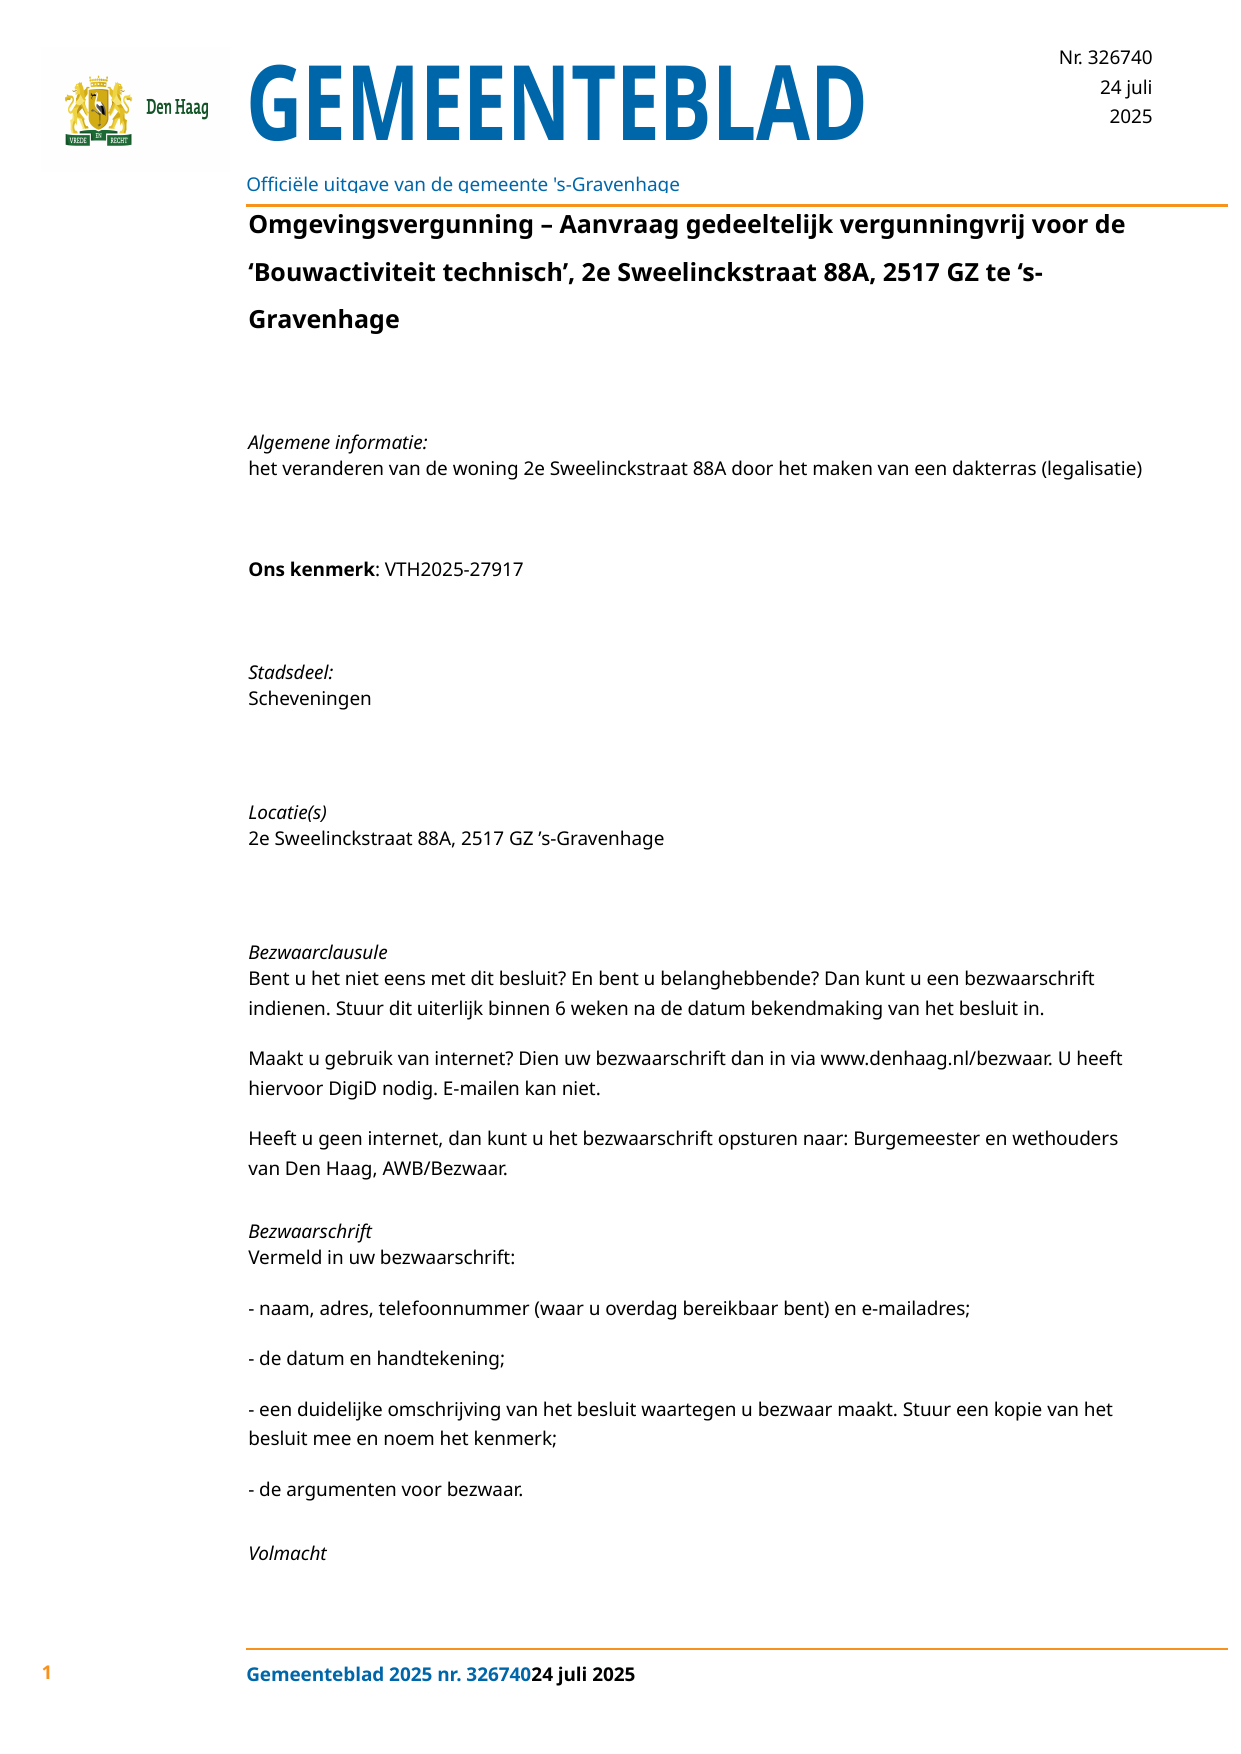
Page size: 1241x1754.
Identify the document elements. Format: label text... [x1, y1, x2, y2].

text Heeft u geen internet, dan kunt u het bezwaarschrift opsturen naar: Burgemeester en wethouders van Den Haag, AWB/Bezwaar. [248, 1125, 1152, 1181]
text - de datum en handtekening; [248, 1345, 1152, 1371]
text Bezwaarschrift [248, 1219, 1152, 1244]
picture [41, 47, 231, 172]
text - naam, adres, telefoonnummer (waar u overdag bereikbaar bent) en e-mailadres; [248, 1295, 1152, 1321]
text het veranderen van de woning 2e Sweelinckstraat 88A door het maken van een dakterras (legalisatie) [248, 455, 1152, 481]
text Bent u het niet eens met dit besluit? En bent u belanghebbende? Dan kunt u een bezwaarschrift indienen. Stuur dit uiterlijk binnen 6 weken na de datum bekendmaking van het besluit in. [248, 965, 1152, 1021]
text Scheveningen [248, 685, 1152, 711]
text Maakt u gebruik van internet? Dien uw bezwaarschrift dan in via www.denhaag.nl/bezwaar. U heeft hiervoor DigiD nodig. E-mailen kan niet. [248, 1045, 1152, 1101]
text Bezwaarclausule [248, 939, 1152, 965]
text 2e Sweelinckstraat 88A, 2517 GZ ’s-Gravenhage [248, 825, 1152, 851]
text Volmacht [248, 1540, 1152, 1565]
text Locatie(s) [248, 799, 1152, 825]
text Algemene informatie: [248, 429, 1152, 455]
text Vermeld in uw bezwaarschrift: [248, 1244, 1152, 1270]
text - de argumenten voor bezwaar. [248, 1476, 1152, 1501]
text Omgevingsvergunning – Aanvraag gedeeltelijk vergunningvrij voor de ‘Bouwactiviteit technisch’, 2e Sweelinckstraat 88A, 2517 GZ te ‘s-Gravenhage [248, 207, 1152, 336]
text - een duidelijke omschrijving van het besluit waartegen u bezwaar maakt. Stuur een kopie van het besluit mee en noem het kenmerk; [248, 1396, 1152, 1451]
text Stadsdeel: [248, 659, 1152, 685]
text Ons kenmerk: VTH2025-27917 [248, 556, 1152, 582]
